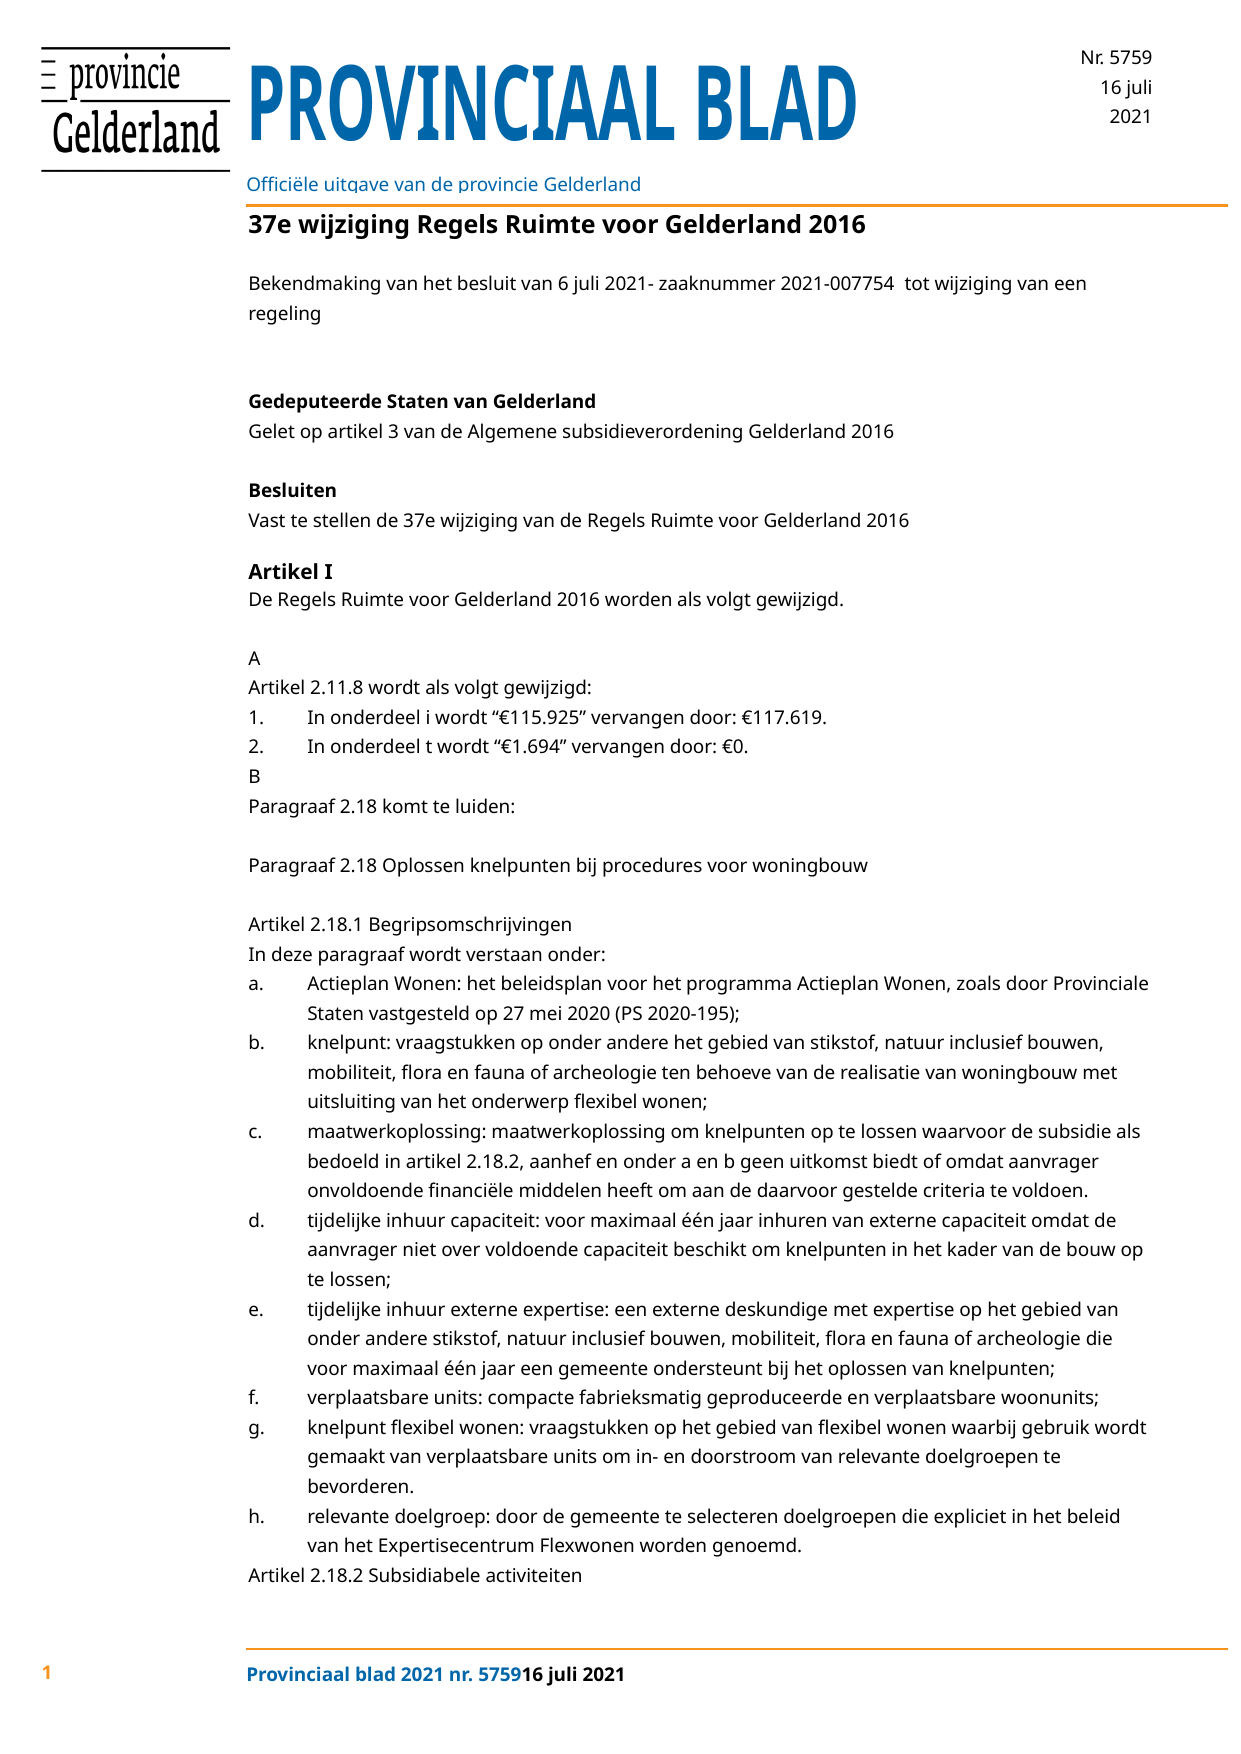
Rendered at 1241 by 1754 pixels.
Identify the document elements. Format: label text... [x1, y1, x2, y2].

text Artikel 2.18.1 Begripsomschrijvingen [248, 911, 1152, 937]
text B [248, 763, 1152, 789]
text Paragraaf 2.18 Oplossen knelpunten bij procedures voor woningbouw [248, 852, 1152, 878]
list relevante doelgroep: door de gemeente te selecteren doelgroepen die expliciet in het beleid van het Expertisecentrum Flexwonen worden genoemd. [248, 1503, 1152, 1558]
picture [41, 47, 231, 172]
list In onderdeel t wordt “€1.694” vervangen door: €0. [248, 734, 1152, 759]
text Besluiten [248, 477, 1152, 503]
list verplaatsbare units: compacte fabrieksmatig geproduceerde en verplaatsbare woonunits; [248, 1384, 1152, 1410]
text Artikel 2.11.8 wordt als volgt gewijzigd: [248, 674, 1152, 700]
list Actieplan Wonen: het beleidsplan voor het programma Actieplan Wonen, zoals door Provinciale Staten vastgesteld op 27 mei 2020 (PS 2020-195); [248, 970, 1152, 1026]
list knelpunt: vraagstukken op onder andere het gebied van stikstof, natuur inclusief bouwen, mobiliteit, flora en fauna of archeologie ten behoeve van de realisatie van woningbouw met uitsluiting van het onderwerp flexibel wonen; [248, 1029, 1152, 1114]
list tijdelijke inhuur capaciteit: voor maximaal één jaar inhuren van externe capaciteit omdat de aanvrager niet over voldoende capaciteit beschikt om knelpunten in het kader van de bouw op te lossen; [248, 1207, 1152, 1292]
list In onderdeel i wordt “€115.925” vervangen door: €117.619. [248, 704, 1152, 730]
text Artikel 2.18.2 Subsidiabele activiteiten [248, 1562, 1152, 1588]
text 37e wijziging Regels Ruimte voor Gelderland 2016 [248, 207, 1152, 241]
list maatwerkoplossing: maatwerkoplossing om knelpunten op te lossen waarvoor de subsidie als bedoeld in artikel 2.18.2, aanhef en onder a en b geen uitkomst biedt of omdat aanvrager onvoldoende financiële middelen heeft om aan de daarvoor gestelde criteria te voldoen. [248, 1118, 1152, 1203]
text Gedeputeerde Staten van Gelderland [248, 389, 1152, 414]
text Vast te stellen de 37e wijziging van de Regels Ruimte voor Gelderland 2016 [248, 507, 1152, 533]
text In deze paragraaf wordt verstaan onder: [248, 941, 1152, 967]
text Artikel I [248, 557, 1152, 586]
text Paragraaf 2.18 komt te luiden: [248, 793, 1152, 819]
text A [248, 645, 1152, 671]
list knelpunt flexibel wonen: vraagstukken op het gebied van flexibel wonen waarbij gebruik wordt gemaakt van verplaatsbare units om in- en doorstroom van relevante doelgroepen te bevorderen. [248, 1414, 1152, 1499]
text Bekendmaking van het besluit van 6 juli 2021- zaaknummer 2021-007754 tot wijziging van een regeling [248, 270, 1152, 326]
text Gelet op artikel 3 van de Algemene subsidieverordening Gelderland 2016 [248, 418, 1152, 444]
text De Regels Ruimte voor Gelderland 2016 worden als volgt gewijzigd. [248, 586, 1152, 612]
list tijdelijke inhuur externe expertise: een externe deskundige met expertise op het gebied van onder andere stikstof, natuur inclusief bouwen, mobiliteit, flora en fauna of archeologie die voor maximaal één jaar een gemeente ondersteunt bij het oplossen van knelpunten; [248, 1296, 1152, 1381]
